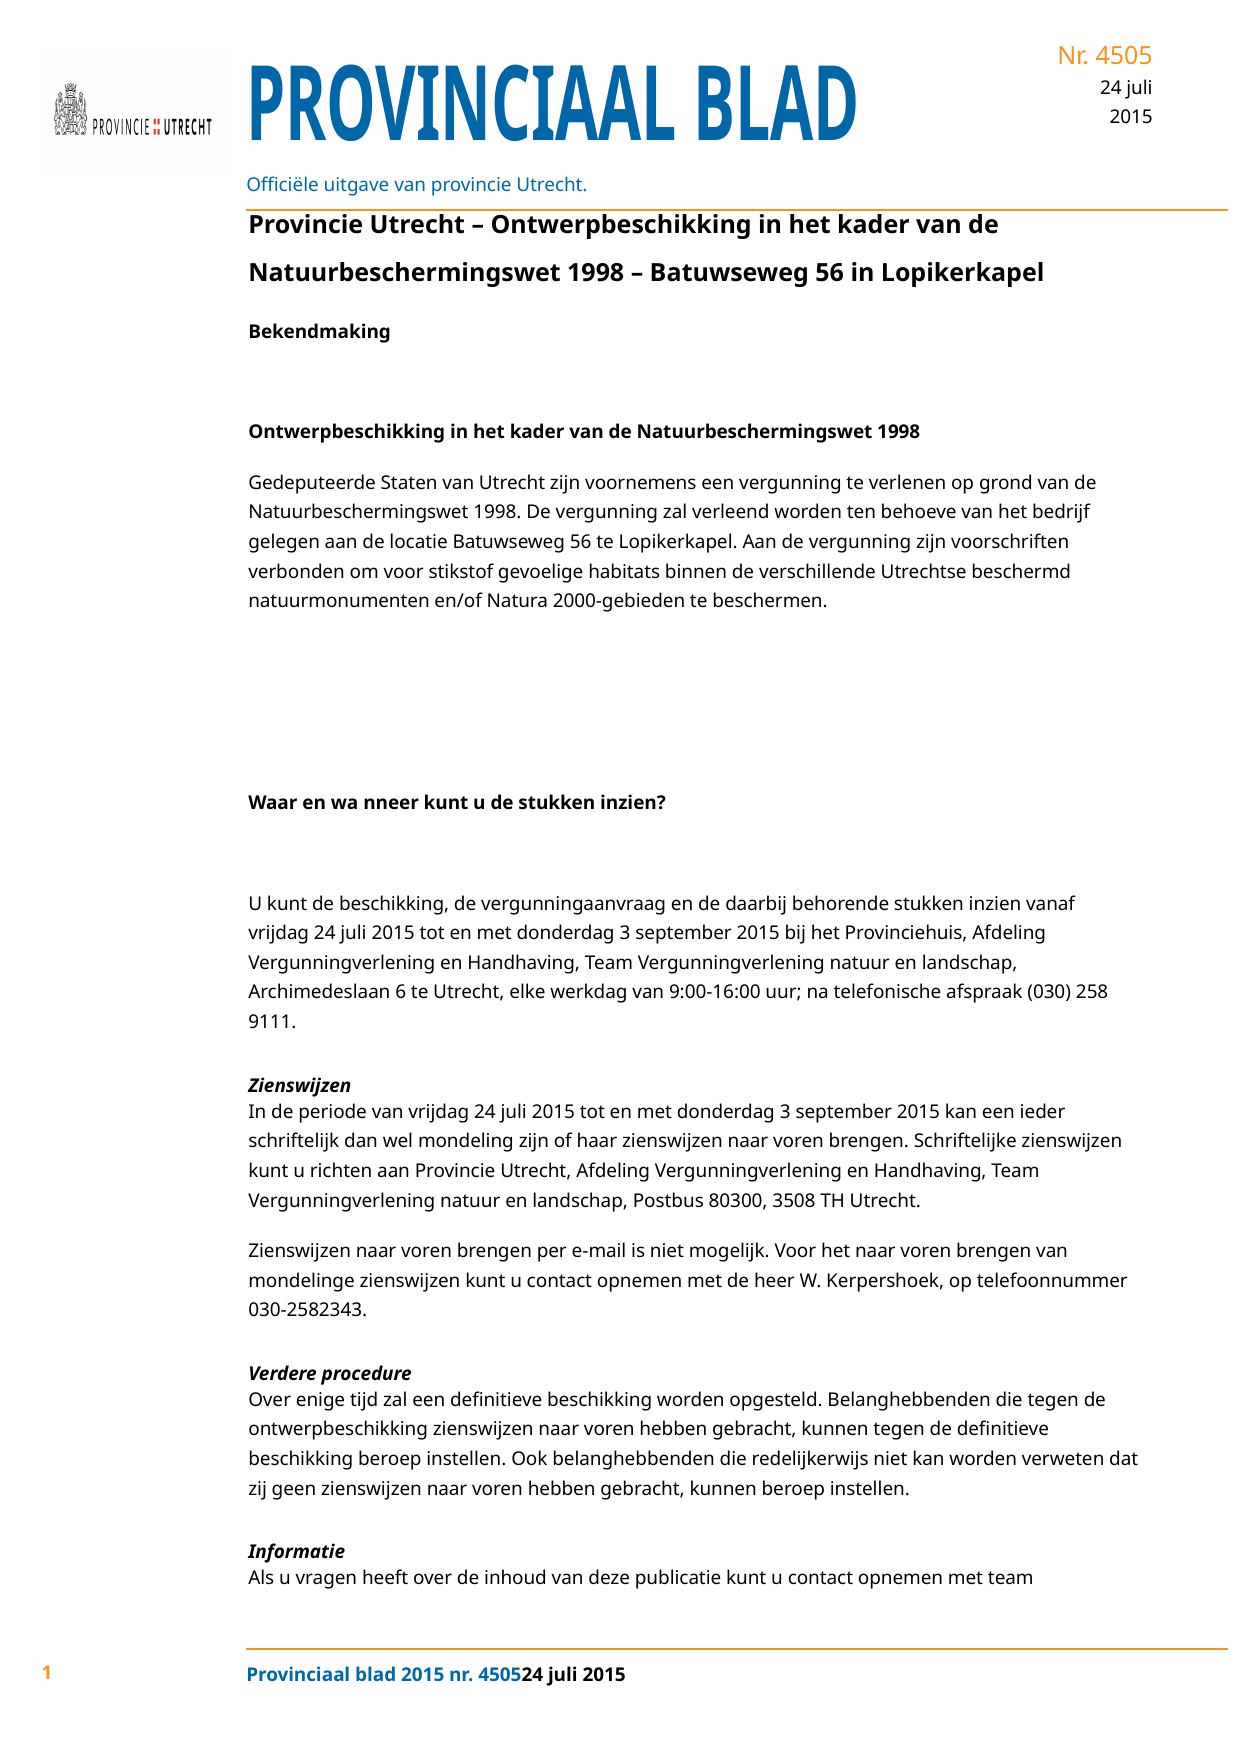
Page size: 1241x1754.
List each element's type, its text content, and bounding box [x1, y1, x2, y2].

text Provincie Utrecht – Ontwerpbeschikking in het kader van de Natuurbeschermingswet 1998 – Batuwseweg 56 in Lopikerkapel [248, 211, 1152, 288]
text U kunt de beschikking, de vergunningaanvraag en de daarbij behorende stukken inzien vanaf vrijdag 24 juli 2015 tot en met donderdag 3 september 2015 bij het Provinciehuis, Afdeling Vergunningverlening en Handhaving, Team Vergunningverlening natuur en landschap, Archimedeslaan 6 te Utrecht, elke werkdag van 9:00-16:00 uur; na telefonische afspraak (030) 258 9111. [248, 890, 1152, 1034]
text Waar en wa nneer kunt u de stukken inzien? [248, 789, 1152, 815]
text Informatie [248, 1539, 1152, 1564]
text Ontwerpbeschikking in het kader van de Natuurbeschermingswet 1998 [248, 419, 1152, 444]
text Bekendmaking [248, 318, 1152, 344]
text Als u vragen heeft over de inhoud van deze publicatie kunt u contact opnemen met team [248, 1564, 1152, 1590]
text Zienswijzen [248, 1072, 1152, 1098]
picture [41, 47, 231, 172]
text Over enige tijd zal een definitieve beschikking worden opgesteld. Belanghebbenden die tegen de ontwerpbeschikking zienswijzen naar voren hebben gebracht, kunnen tegen de definitieve beschikking beroep instellen. Ook belanghebbenden die redelijkerwijs niet kan worden verweten dat zij geen zienswijzen naar voren hebben gebracht, kunnen beroep instellen. [248, 1386, 1152, 1501]
text Zienswijzen naar voren brengen per e-mail is niet mogelijk. Voor het naar voren brengen van mondelinge zienswijzen kunt u contact opnemen met de heer W. Kerpershoek, op telefoonnummer 030-2582343. [248, 1237, 1152, 1322]
text Gedeputeerde Staten van Utrecht zijn voornemens een vergunning te verlenen op grond van de Natuurbeschermingswet 1998. De vergunning zal verleend worden ten behoeve van het bedrijf gelegen aan de locatie Batuwseweg 56 te Lopikerkapel. Aan de vergunning zijn voorschriften verbonden om voor stikstof gevoelige habitats binnen de verschillende Utrechtse beschermd natuurmonumenten en/of Natura 2000-gebieden te beschermen. [248, 469, 1152, 613]
text In de periode van vrijdag 24 juli 2015 tot en met donderdag 3 september 2015 kan een ieder schriftelijk dan wel mondeling zijn of haar zienswijzen naar voren brengen. Schriftelijke zienswijzen kunt u richten aan Provincie Utrecht, Afdeling Vergunningverlening en Handhaving, Team Vergunningverlening natuur en landschap, Postbus 80300, 3508 TH Utrecht. [248, 1098, 1152, 1212]
text Verdere procedure [248, 1360, 1152, 1386]
